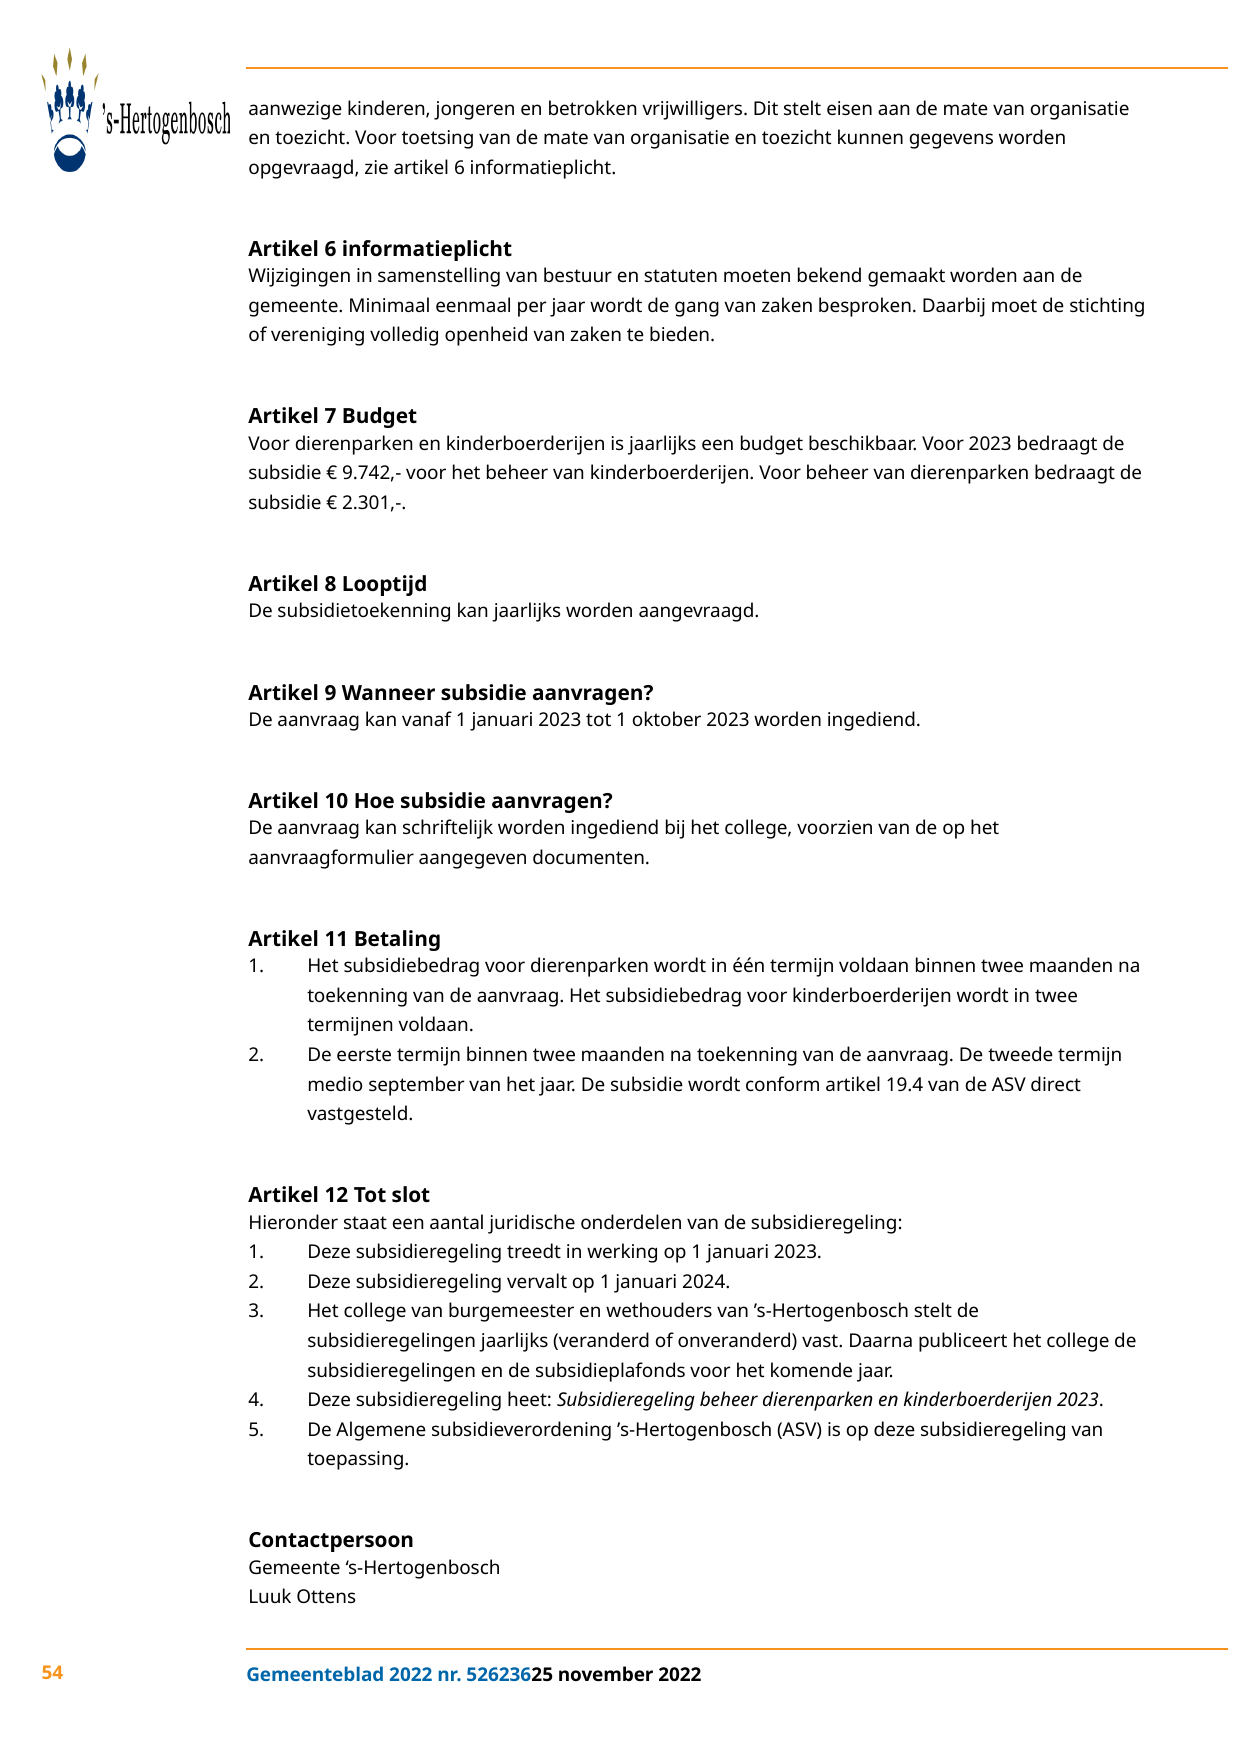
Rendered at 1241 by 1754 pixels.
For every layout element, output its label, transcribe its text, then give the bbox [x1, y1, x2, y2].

list Deze subsidieregeling treedt in werking op 1 januari 2023. [248, 1238, 1152, 1264]
text Artikel 12 Tot slot [248, 1180, 1152, 1209]
text Artikel 6 informatieplicht [248, 234, 1152, 262]
text Artikel 9 Wanneer subsidie aanvragen? [248, 678, 1152, 706]
text aanwezige kinderen, jongeren en betrokken vrijwilligers. Dit stelt eisen aan de mate van organisatie en toezicht. Voor toetsing van de mate van organisatie en toezicht kunnen gegevens worden opgevraagd, zie artikel 6 informatieplicht. [248, 95, 1152, 180]
list De eerste termijn binnen twee maanden na toekenning van de aanvraag. De tweede termijn medio september van het jaar. De subsidie wordt conform artikel 19.4 van de ASV direct vastgesteld. [248, 1041, 1152, 1126]
text Artikel 8 Looptijd [248, 569, 1152, 598]
text Voor dierenparken en kinderboerderijen is jaarlijks een budget beschikbaar. Voor 2023 bedraagt de subsidie € 9.742,- voor het beheer van kinderboerderijen. Voor beheer van dierenparken bedraagt de subsidie € 2.301,-. [248, 430, 1152, 515]
text De aanvraag kan vanaf 1 januari 2023 tot 1 oktober 2023 worden ingediend. [248, 706, 1152, 732]
text Wijzigingen in samenstelling van bestuur en statuten moeten bekend gemaakt worden aan de gemeente. Minimaal eenmaal per jaar wordt de gang van zaken besproken. Daarbij moet de stichting of vereniging volledig openheid van zaken te bieden. [248, 262, 1152, 347]
text De aanvraag kan schriftelijk worden ingediend bij het college, voorzien van de op het aanvraagformulier aangegeven documenten. [248, 814, 1152, 870]
text Artikel 10 Hoe subsidie aanvragen? [248, 786, 1152, 814]
list Het subsidiebedrag voor dierenparken wordt in één termijn voldaan binnen twee maanden na toekenning van de aanvraag. Het subsidiebedrag voor kinderboerderijen wordt in twee termijnen voldaan. [248, 952, 1152, 1037]
list Deze subsidieregeling heet: Subsidieregeling beheer dierenparken en kinderboerderijen 2023. [248, 1386, 1152, 1412]
text Hieronder staat een aantal juridische onderdelen van de subsidieregeling: [248, 1209, 1152, 1234]
text Luuk Ottens [248, 1583, 1152, 1609]
text Contactpersoon [248, 1526, 1152, 1554]
list Deze subsidieregeling vervalt op 1 januari 2024. [248, 1268, 1152, 1294]
list Het college van burgemeester en wethouders van ’s-Hertogenbosch stelt de subsidieregelingen jaarlijks (veranderd of onveranderd) vast. Daarna publiceert het college de subsidieregelingen en de subsidieplafonds voor het komende jaar. [248, 1298, 1152, 1382]
text Artikel 7 Budget [248, 402, 1152, 430]
list De Algemene subsidieverordening ’s-Hertogenbosch (ASV) is op deze subsidieregeling van toepassing. [248, 1416, 1152, 1471]
picture [41, 47, 231, 172]
text Gemeente ‘s-Hertogenbosch [248, 1554, 1152, 1580]
text Artikel 11 Betaling [248, 924, 1152, 952]
text De subsidietoekenning kan jaarlijks worden aangevraagd. [248, 598, 1152, 623]
